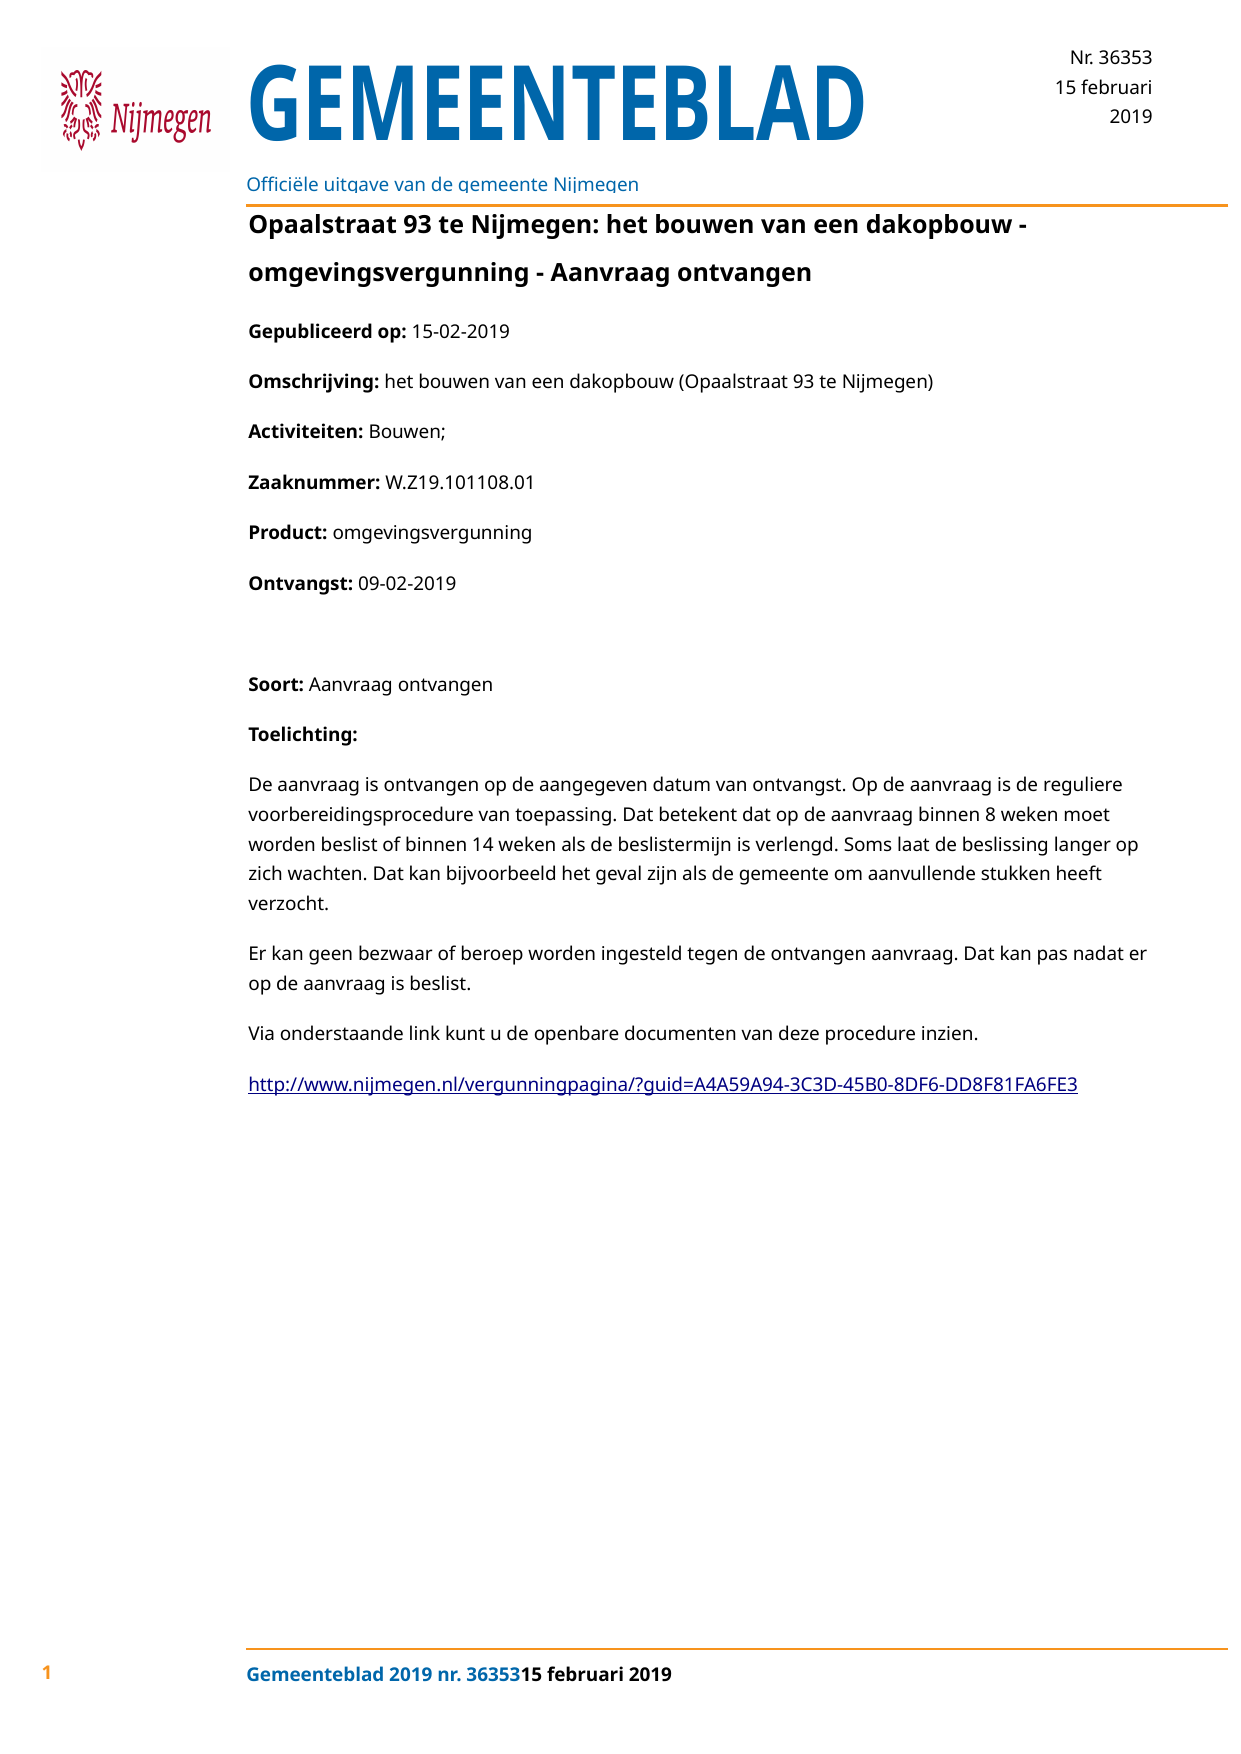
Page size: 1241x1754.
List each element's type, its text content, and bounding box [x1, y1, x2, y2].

text Ontvangst: 09-02-2019 [248, 570, 1152, 596]
text http://www.nijmegen.nl/vergunningpagina/?guid=A4A59A94-3C3D-45B0-8DF6-DD8F81FA6FE3 [248, 1071, 1152, 1097]
text Gepubliceerd op: 15-02-2019 [248, 318, 1152, 344]
text Soort: Aanvraag ontvangen [248, 671, 1152, 697]
picture [41, 47, 231, 172]
text Product: omgevingsvergunning [248, 519, 1152, 545]
text Opaalstraat 93 te Nijmegen: het bouwen van een dakopbouw - omgevingsvergunning - Aanvraag ontvangen [248, 207, 1152, 288]
text Omschrijving: het bouwen van een dakopbouw (Opaalstraat 93 te Nijmegen) [248, 368, 1152, 394]
text Zaaknummer: W.Z19.101108.01 [248, 469, 1152, 495]
text Via onderstaande link kunt u de openbare documenten van deze procedure inzien. [248, 1020, 1152, 1046]
text De aanvraag is ontvangen op de aangegeven datum van ontvangst. Op de aanvraag is de reguliere voorbereidingsprocedure van toepassing. Dat betekent dat op de aanvraag binnen 8 weken moet worden beslist of binnen 14 weken als de beslistermijn is verlengd. Soms laat de beslissing langer op zich wachten. Dat kan bijvoorbeeld het geval zijn als de gemeente om aanvullende stukken heeft verzocht. [248, 772, 1152, 916]
text Activiteiten: Bouwen; [248, 419, 1152, 444]
text Toelichting: [248, 721, 1152, 747]
text Er kan geen bezwaar of beroep worden ingesteld tegen de ontvangen aanvraag. Dat kan pas nadat er op de aanvraag is beslist. [248, 940, 1152, 996]
